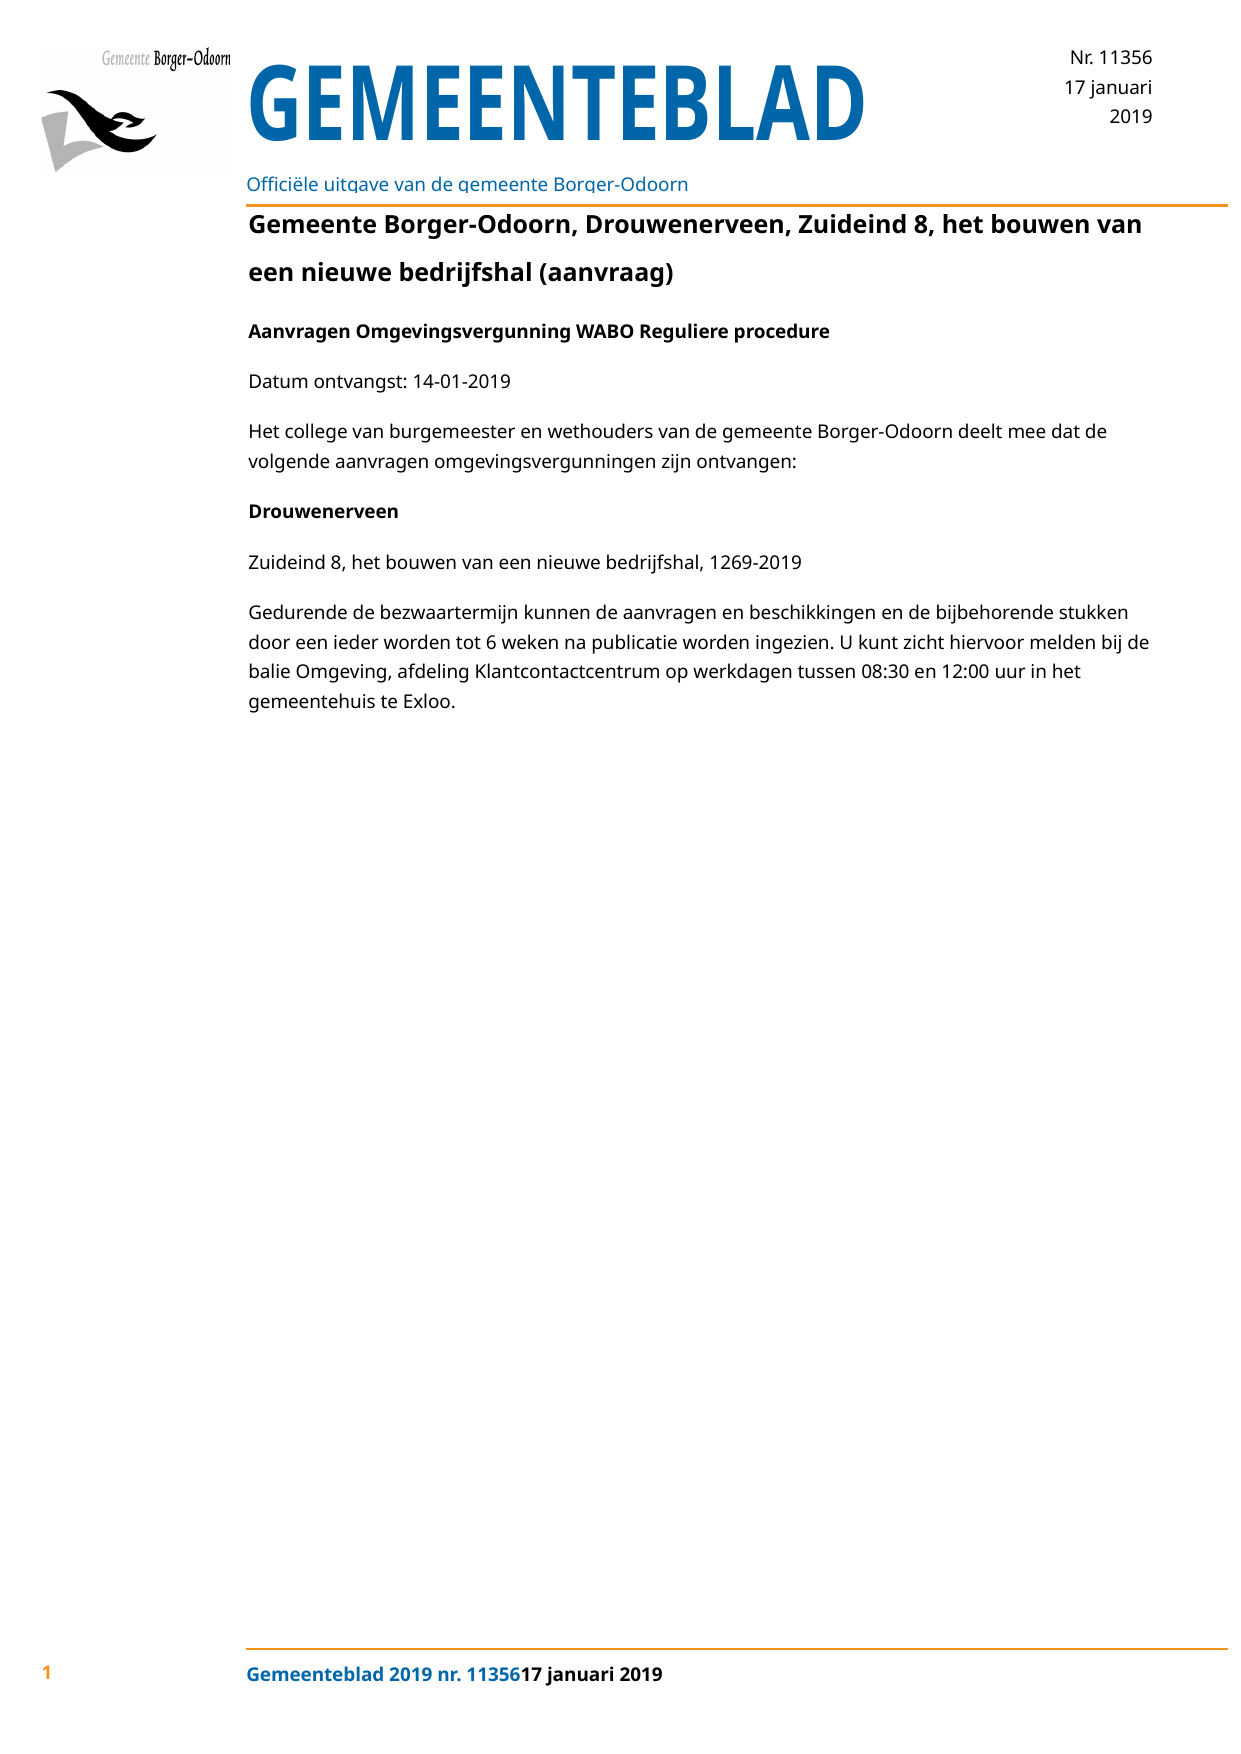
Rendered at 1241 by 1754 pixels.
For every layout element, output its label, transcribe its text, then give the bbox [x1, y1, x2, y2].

text Zuideind 8, het bouwen van een nieuwe bedrijfshal, 1269-2019 [248, 549, 1152, 575]
text Het college van burgemeester en wethouders van de gemeente Borger-Odoorn deelt mee dat de volgende aanvragen omgevingsvergunningen zijn ontvangen: [248, 419, 1152, 474]
text Datum ontvangst: 14-01-2019 [248, 368, 1152, 394]
text Aanvragen Omgevingsvergunning WABO Reguliere procedure [248, 318, 1152, 344]
text Gemeente Borger-Odoorn, Drouwenerveen, Zuideind 8, het bouwen van een nieuwe bedrijfshal (aanvraag) [248, 207, 1152, 288]
picture [41, 47, 231, 172]
text Drouwenerveen [248, 499, 1152, 524]
text Gedurende de bezwaartermijn kunnen de aanvragen en beschikkingen en de bijbehorende stukken door een ieder worden tot 6 weken na publicatie worden ingezien. U kunt zicht hiervoor melden bij de balie Omgeving, afdeling Klantcontactcentrum op werkdagen tussen 08:30 en 12:00 uur in het gemeentehuis te Exloo. [248, 599, 1152, 714]
